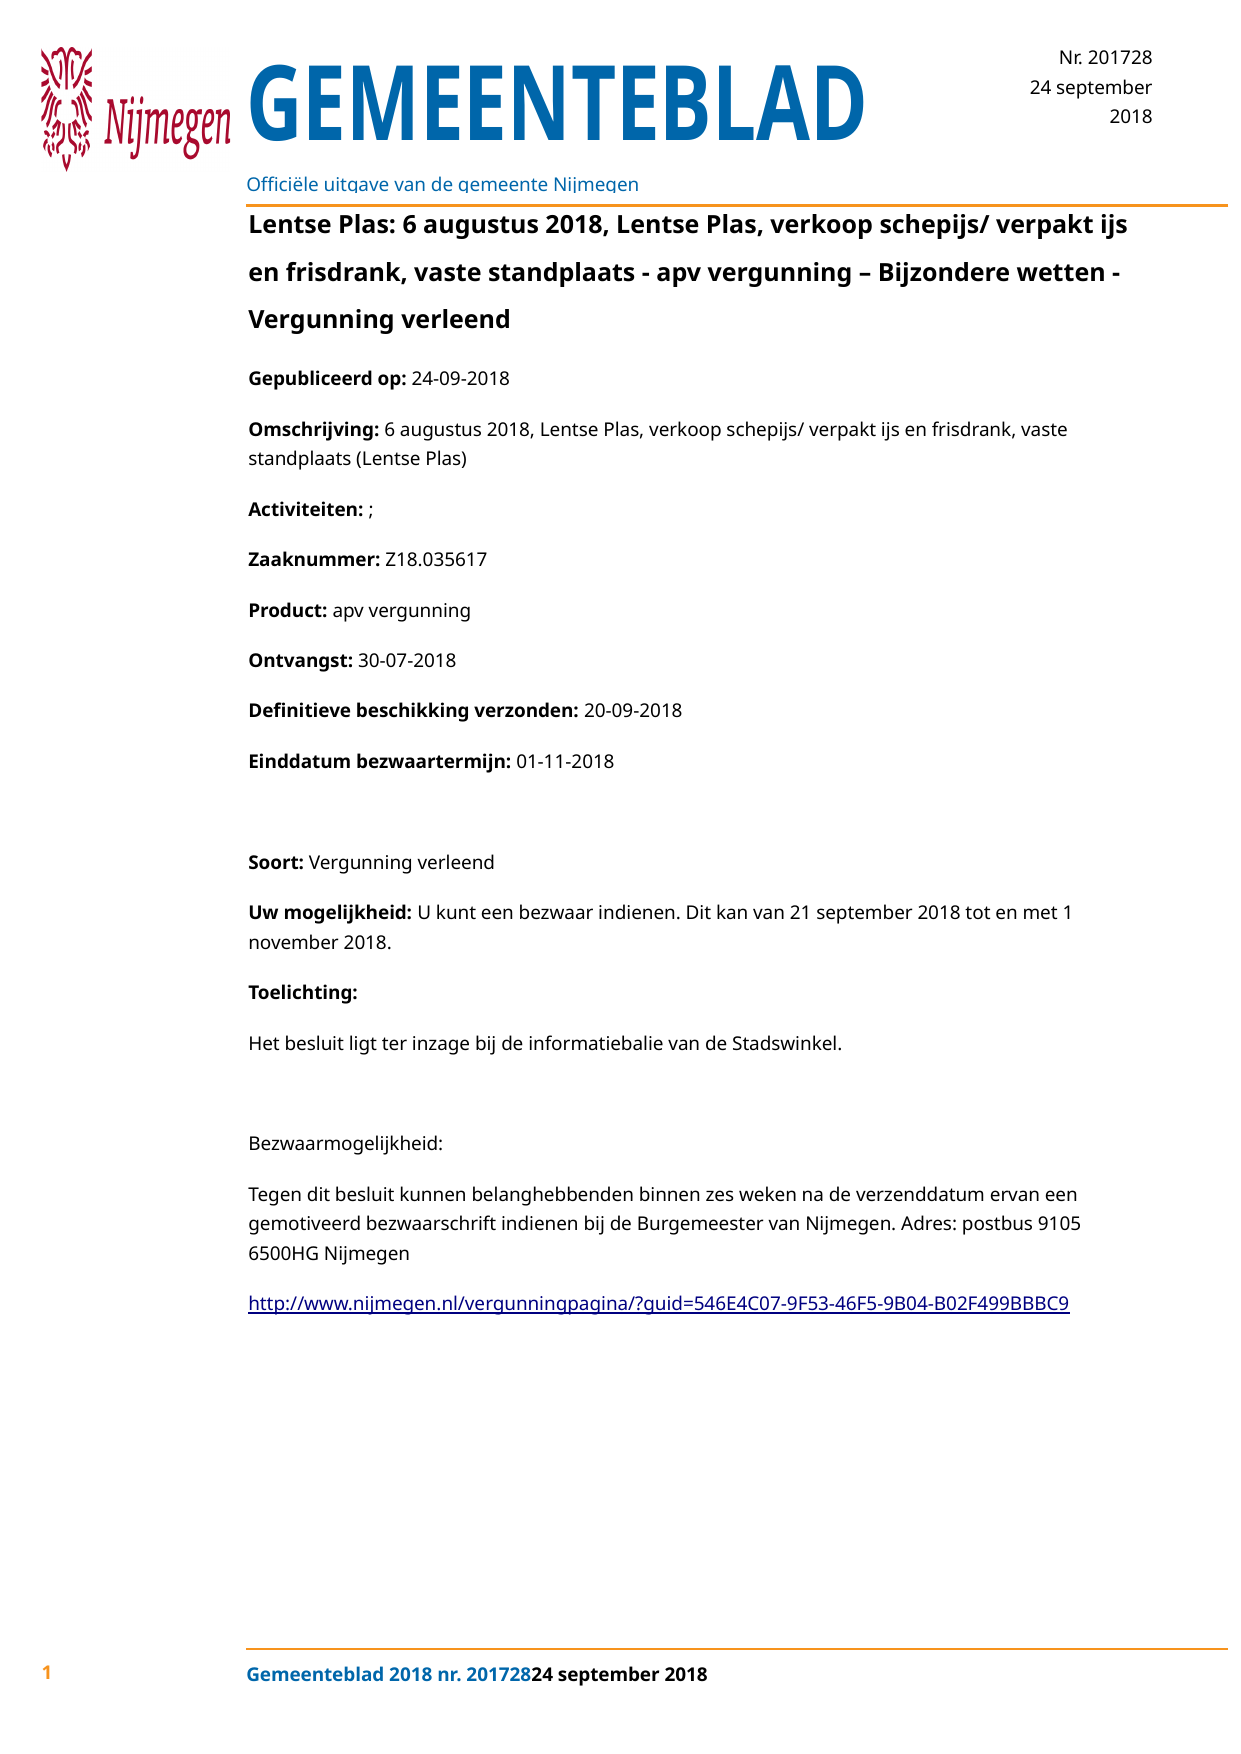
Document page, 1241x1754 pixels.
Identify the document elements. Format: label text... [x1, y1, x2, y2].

picture [41, 47, 231, 172]
text Activiteiten: ; [248, 496, 1152, 522]
text Zaaknummer: Z18.035617 [248, 546, 1152, 572]
text Omschrijving: 6 augustus 2018, Lentse Plas, verkoop schepijs/ verpakt ijs en frisdrank, vaste standplaats (Lentse Plas) [248, 416, 1152, 471]
text Het besluit ligt ter inzage bij de informatiebalie van de Stadswinkel. [248, 1030, 1152, 1055]
text Toelichting: [248, 979, 1152, 1005]
text Lentse Plas: 6 augustus 2018, Lentse Plas, verkoop schepijs/ verpakt ijs en frisdrank, vaste standplaats - apv vergunning – Bijzondere wetten - Vergunning verleend [248, 207, 1152, 336]
text Einddatum bezwaartermijn: 01-11-2018 [248, 748, 1152, 774]
text Gepubliceerd op: 24-09-2018 [248, 366, 1152, 391]
text Uw mogelijkheid: U kunt een bezwaar indienen. Dit kan van 21 september 2018 tot en met 1 november 2018. [248, 899, 1152, 954]
text Product: apv vergunning [248, 597, 1152, 622]
text Ontvangst: 30-07-2018 [248, 647, 1152, 673]
text http://www.nijmegen.nl/vergunningpagina/?guid=546E4C07-9F53-46F5-9B04-B02F499BBBC9 [248, 1291, 1152, 1316]
text Bezwaarmogelijkheid: [248, 1131, 1152, 1156]
text Definitieve beschikking verzonden: 20-09-2018 [248, 698, 1152, 723]
text Soort: Vergunning verleend [248, 849, 1152, 874]
text Tegen dit besluit kunnen belanghebbenden binnen zes weken na de verzenddatum ervan een gemotiveerd bezwaarschrift indienen bij de Burgemeester van Nijmegen. Adres: postbus 9105 6500HG Nijmegen [248, 1181, 1152, 1266]
